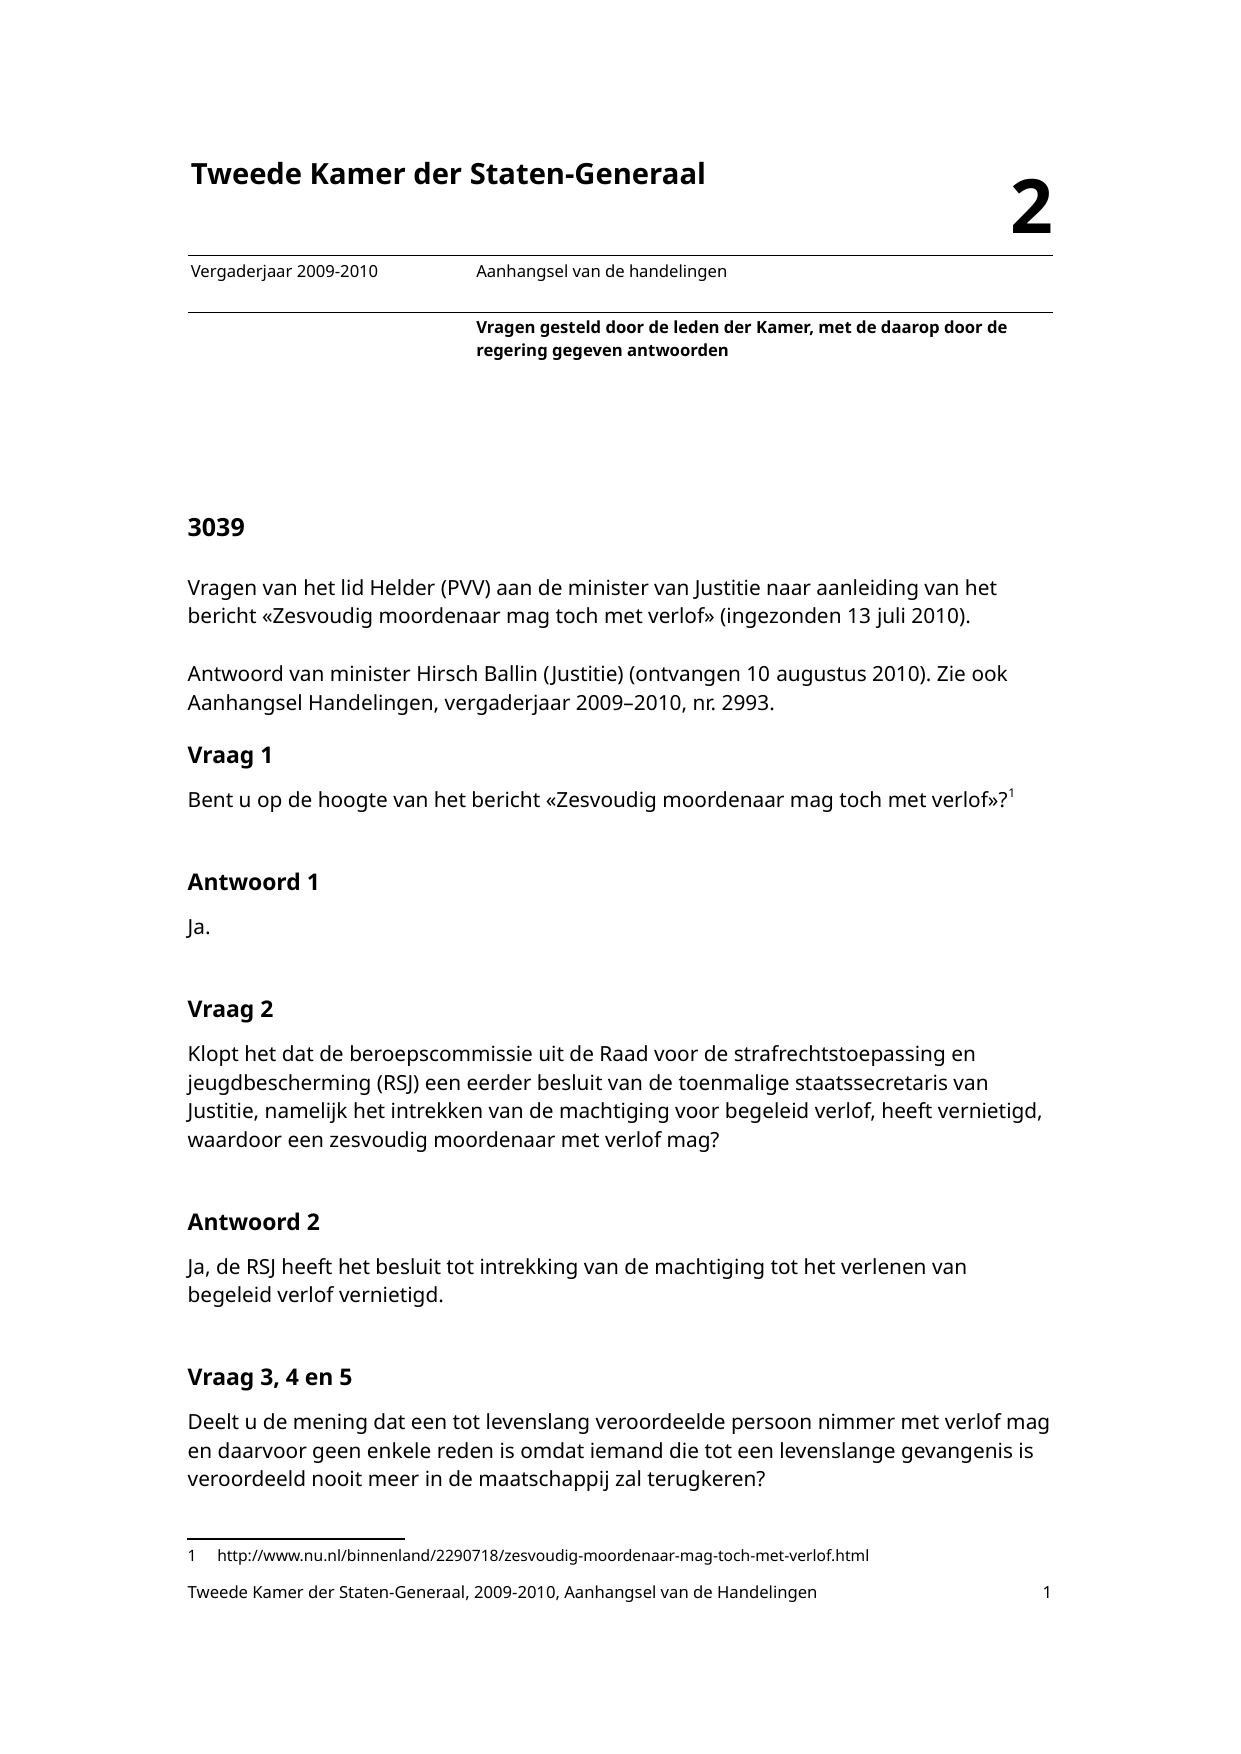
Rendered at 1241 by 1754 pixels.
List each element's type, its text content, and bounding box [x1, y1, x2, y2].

text Ja, de RSJ heeft het besluit tot intrekking van de machtiging tot het verlenen van begeleid verlof vernietigd. [187, 1252, 1053, 1309]
text Antwoord van minister Hirsch Ballin (Justitie) (ontvangen 10 augustus 2010). Zie ook Aanhangsel Handelingen, vergaderjaar 2009–2010, nr. 2993. [187, 659, 1053, 716]
text Klopt het dat de beroepscommissie uit de Raad voor de strafrechtstoepassing en jeugdbescherming (RSJ) een eerder besluit van de toenmalige staatssecretaris van Justitie, namelijk het intrekken van de machtiging voor begeleid verlof, heeft vernietigd, waardoor een zesvoudig moordenaar met verlof mag? [187, 1039, 1053, 1153]
table_cell Vergaderjaar 2009-2010 [188, 256, 473, 312]
subtitle Vraag 1 [187, 739, 1053, 770]
text Bent u op de hoogte van het bericht «Zesvoudig moordenaar mag toch met verlof»? [187, 785, 1053, 813]
text 3039 [187, 509, 1053, 543]
table_header Tweede Kamer der Staten-Generaal [188, 150, 879, 255]
subtitle Antwoord 1 [187, 866, 1053, 897]
text Ja. [187, 912, 1053, 941]
subtitle Antwoord 2 [187, 1206, 1053, 1237]
table_cell [188, 313, 473, 361]
subtitle Vraag 3, 4 en 5 [187, 1361, 1053, 1392]
table_cell Vragen gesteld door de leden der Kamer, met de daarop door de regering gegeven antwoorden [473, 313, 1053, 361]
table_cell Aanhangsel van de handelingen [473, 256, 1053, 312]
text Vragen van het lid Helder (PVV) aan de minister van Justitie naar aanleiding van het bericht «Zesvoudig moordenaar mag toch met verlof» (ingezonden 13 juli 2010). [187, 573, 1053, 630]
text Deelt u de mening dat een tot levenslang veroordeelde persoon nimmer met verlof mag en daarvoor geen enkele reden is omdat iemand die tot een levenslange gevangenis is veroordeeld nooit meer in de maatschappij zal terugkeren? [187, 1407, 1053, 1493]
text http://www.nu.nl/binnenland/2290718/zesvoudig-moordenaar-mag-toch-met-verlof.html [187, 1509, 1053, 1566]
table_header 2 [880, 150, 1053, 255]
subtitle Vraag 2 [187, 993, 1053, 1024]
